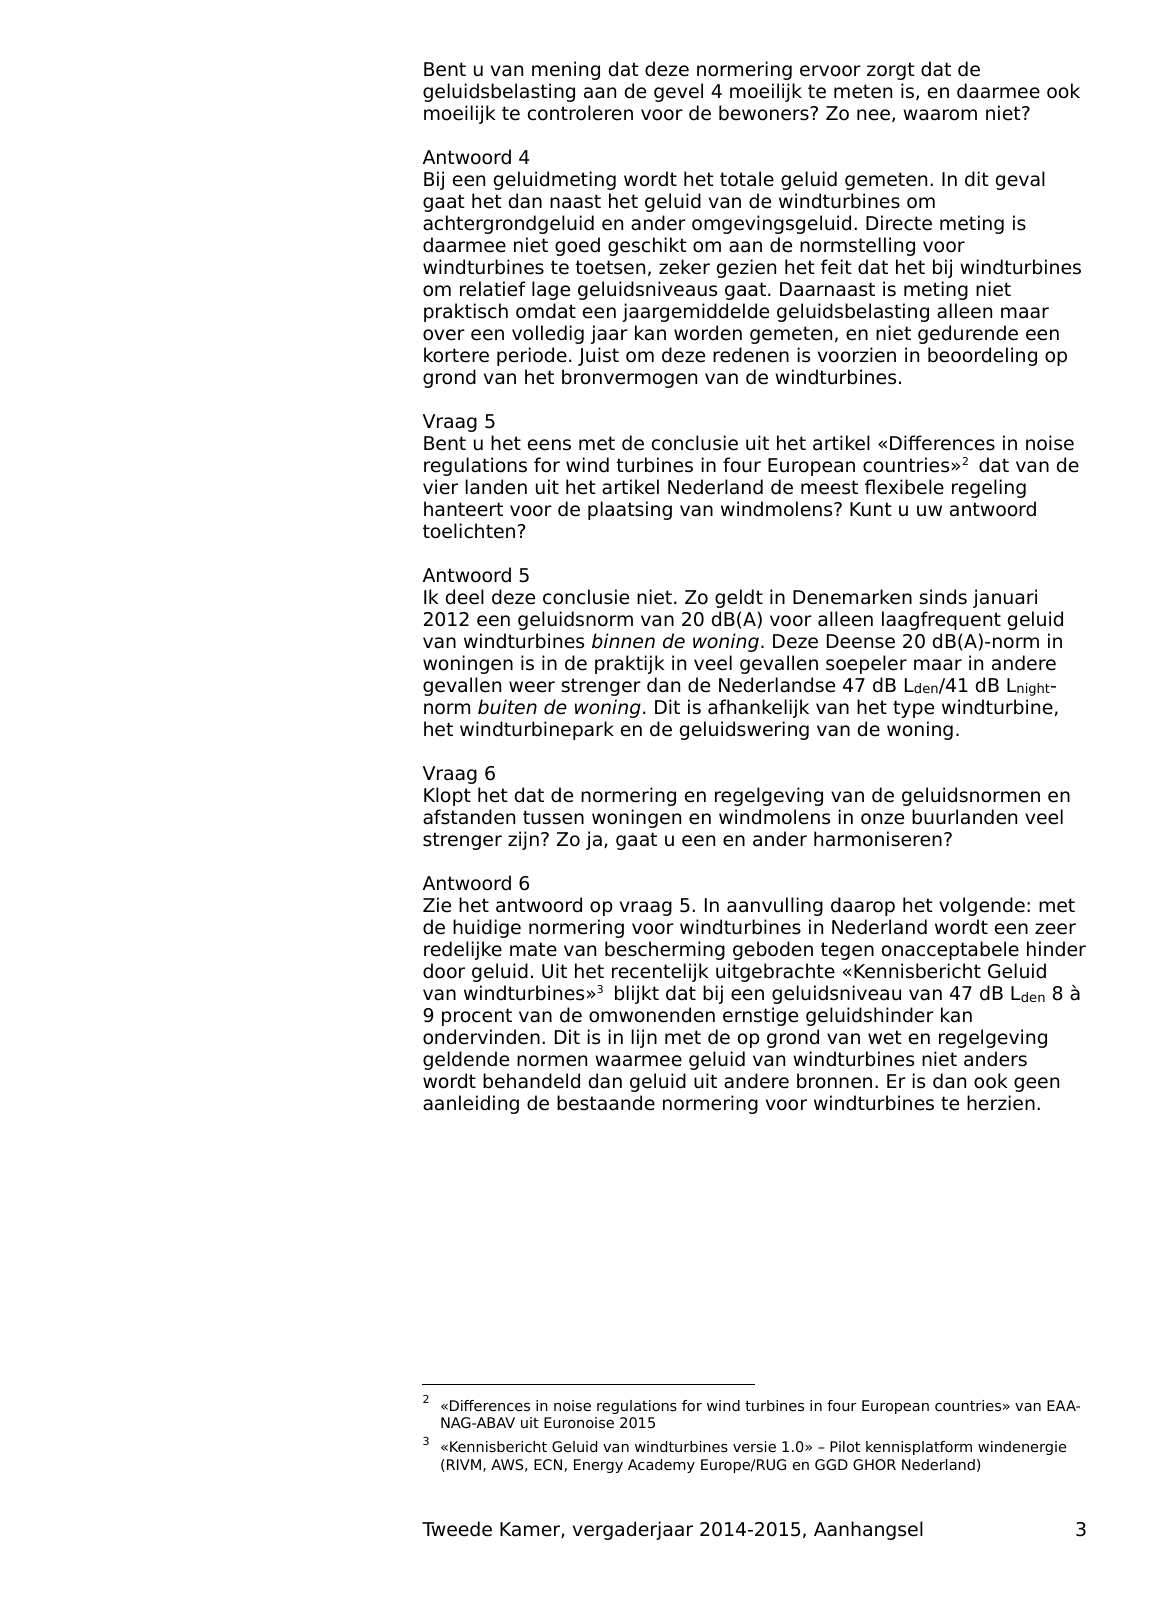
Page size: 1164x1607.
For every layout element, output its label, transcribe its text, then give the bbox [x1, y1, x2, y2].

text Bij een geluidmeting wordt het totale geluid gemeten. In dit geval gaat het dan naast het geluid van de windturbines om achtergrondgeluid en ander omgevingsgeluid. Directe meting is daarmee niet goed geschikt om aan de normstelling voor windturbines te toetsen, zeker gezien het feit dat het bij windturbines om relatief lage geluidsniveaus gaat. Daarnaast is meting niet praktisch omdat een jaargemiddelde geluidsbelasting alleen maar over een volledig jaar kan worden gemeten, en niet gedurende een kortere periode. Juist om deze redenen is voorzien in beoordeling op grond van het bronvermogen van de windturbines. [422, 169, 1087, 389]
text Antwoord 6 [422, 873, 1087, 895]
text Antwoord 5 [422, 565, 1087, 587]
text Bent u het eens met de conclusie uit het artikel «Differences in noise regulations for wind turbines in four European countries» dat van de vier landen uit het artikel Nederland de meest flexibele regeling hanteert voor de plaatsing van windmolens? Kunt u uw antwoord toelichten? [422, 433, 1087, 543]
text «Differences in noise regulations for wind turbines in four European countries» van EAA-NAG-ABAV uit Euronoise 2015 [422, 1393, 1087, 1432]
text Klopt het dat de normering en regelgeving van de geluidsnormen en afstanden tussen woningen en windmolens in onze buurlanden veel strenger zijn? Zo ja, gaat u een en ander harmoniseren? [422, 785, 1087, 851]
text Ik deel deze conclusie niet. Zo geldt in Denemarken sinds januari 2012 een geluidsnorm van 20 dB(A) voor alleen laagfrequent geluid van windturbines binnen de woning. Deze Deense 20 dB(A)-norm in woningen is in de praktijk in veel gevallen soepeler maar in andere gevallen weer strenger dan de Nederlandse 47 dB Lden/41 dB Lnight-norm buiten de woning. Dit is afhankelijk van het type windturbine, het windturbinepark en de geluidswering van de woning. [422, 587, 1087, 741]
text «Kennisbericht Geluid van windturbines versie 1.0» – Pilot kennisplatform windenergie (RIVM, AWS, ECN, Energy Academy Europe/RUG en GGD GHOR Nederland) [422, 1435, 1087, 1474]
text Antwoord 4 [422, 147, 1087, 169]
text Zie het antwoord op vraag 5. In aanvulling daarop het volgende: met de huidige normering voor windturbines in Nederland wordt een zeer redelijke mate van bescherming geboden tegen onacceptabele hinder door geluid. Uit het recentelijk uitgebrachte «Kennisbericht Geluid van windturbines» blijkt dat bij een geluidsniveau van 47 dB Lden 8 à 9 procent van de omwonenden ernstige geluidshinder kan ondervinden. Dit is in lijn met de op grond van wet en regelgeving geldende normen waarmee geluid van windturbines niet anders wordt behandeld dan geluid uit andere bronnen. Er is dan ook geen aanleiding de bestaande normering voor windturbines te herzien. [422, 895, 1087, 1115]
text Vraag 6 [422, 763, 1087, 785]
text Vraag 5 [422, 411, 1087, 433]
text Bent u van mening dat deze normering ervoor zorgt dat de geluidsbelasting aan de gevel 4 moeilijk te meten is, en daarmee ook moeilijk te controleren voor de bewoners? Zo nee, waarom niet? [422, 59, 1087, 125]
